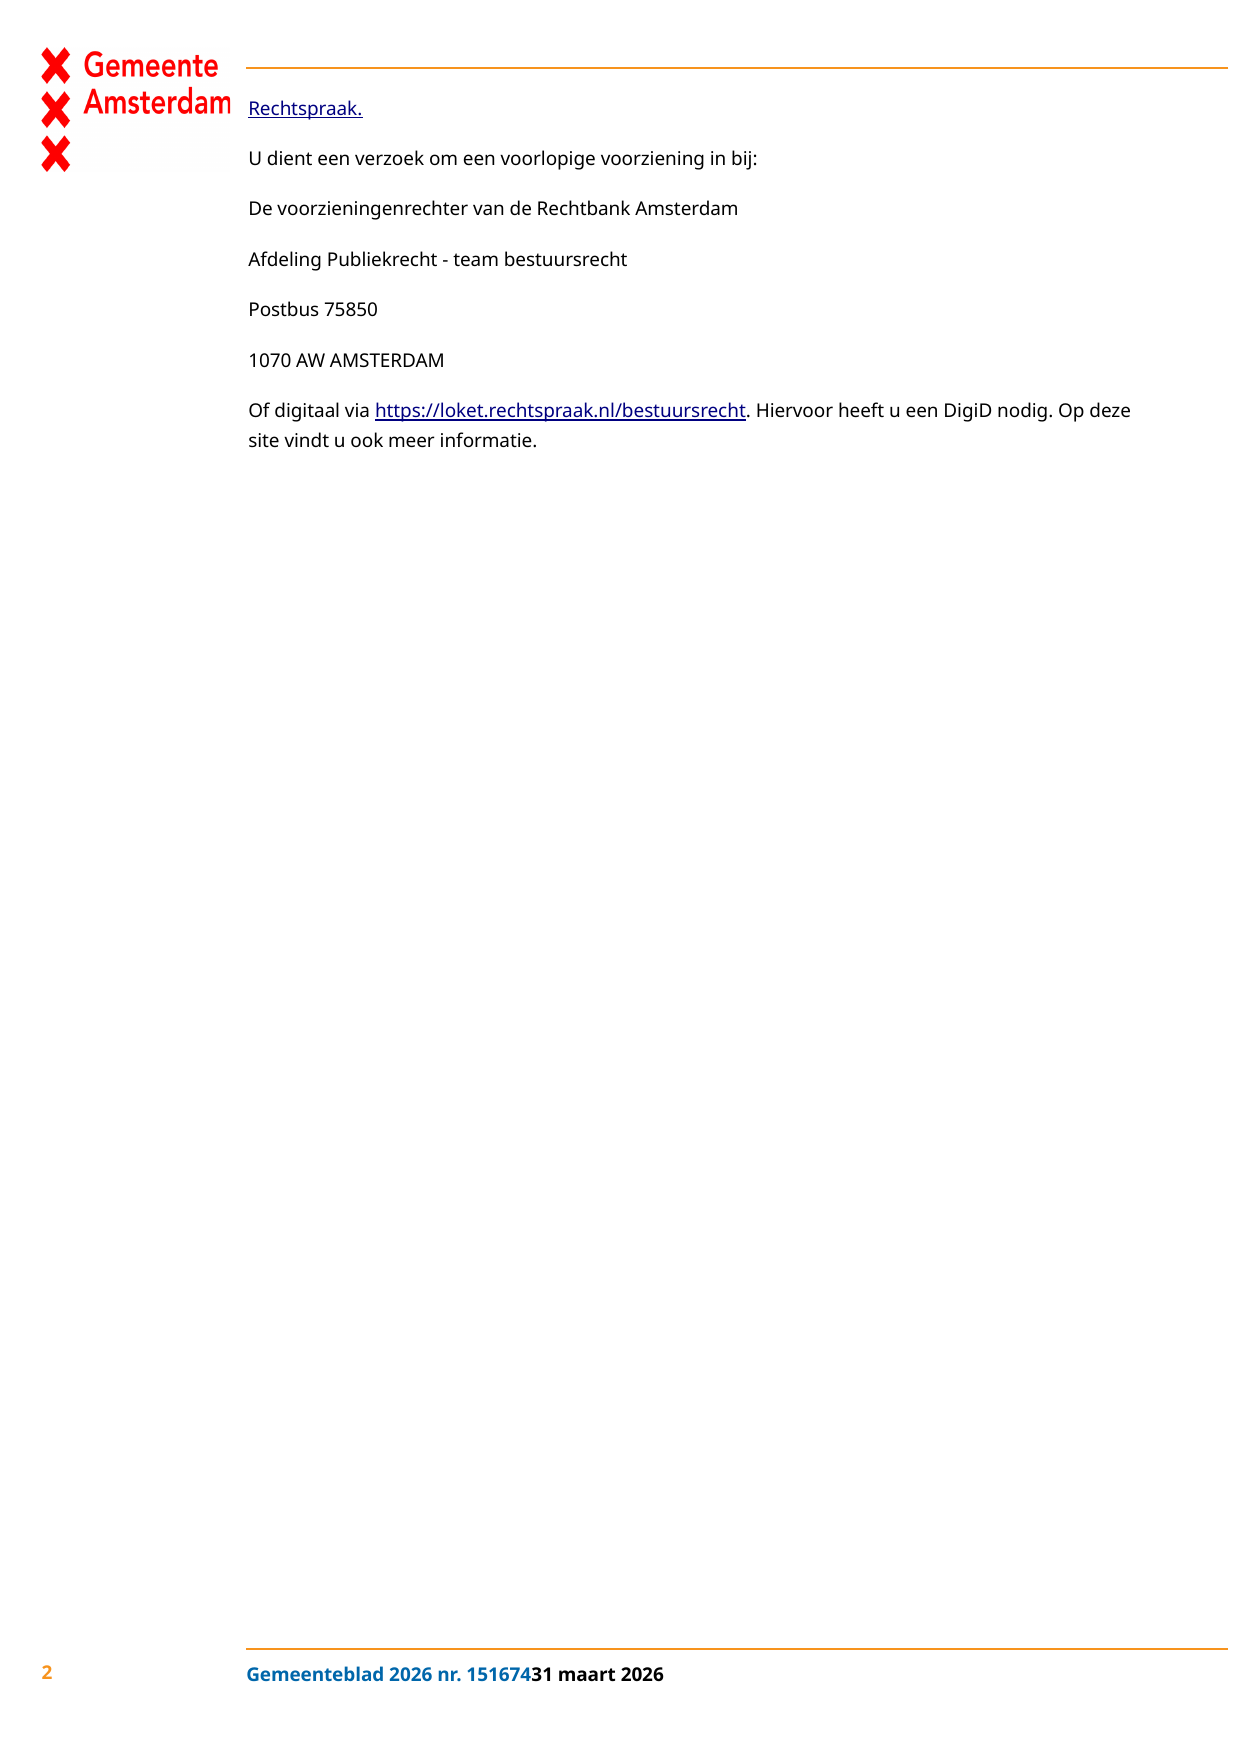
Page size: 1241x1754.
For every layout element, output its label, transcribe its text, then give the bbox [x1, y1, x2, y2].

text De voorzieningenrechter van de Rechtbank Amsterdam [248, 196, 1152, 221]
text Postbus 75850 [248, 296, 1152, 322]
text Afdeling Publiekrecht - team bestuursrecht [248, 246, 1152, 272]
picture [41, 47, 231, 172]
text Of digitaal via https://loket.rechtspraak.nl/bestuursrecht. Hiervoor heeft u een DigiD nodig. Op deze site vindt u ook meer informatie. [248, 397, 1152, 453]
text Rechtspraak. [248, 95, 1152, 121]
text 1070 AW AMSTERDAM [248, 347, 1152, 373]
text U dient een verzoek om een voorlopige voorziening in bij: [248, 145, 1152, 171]
